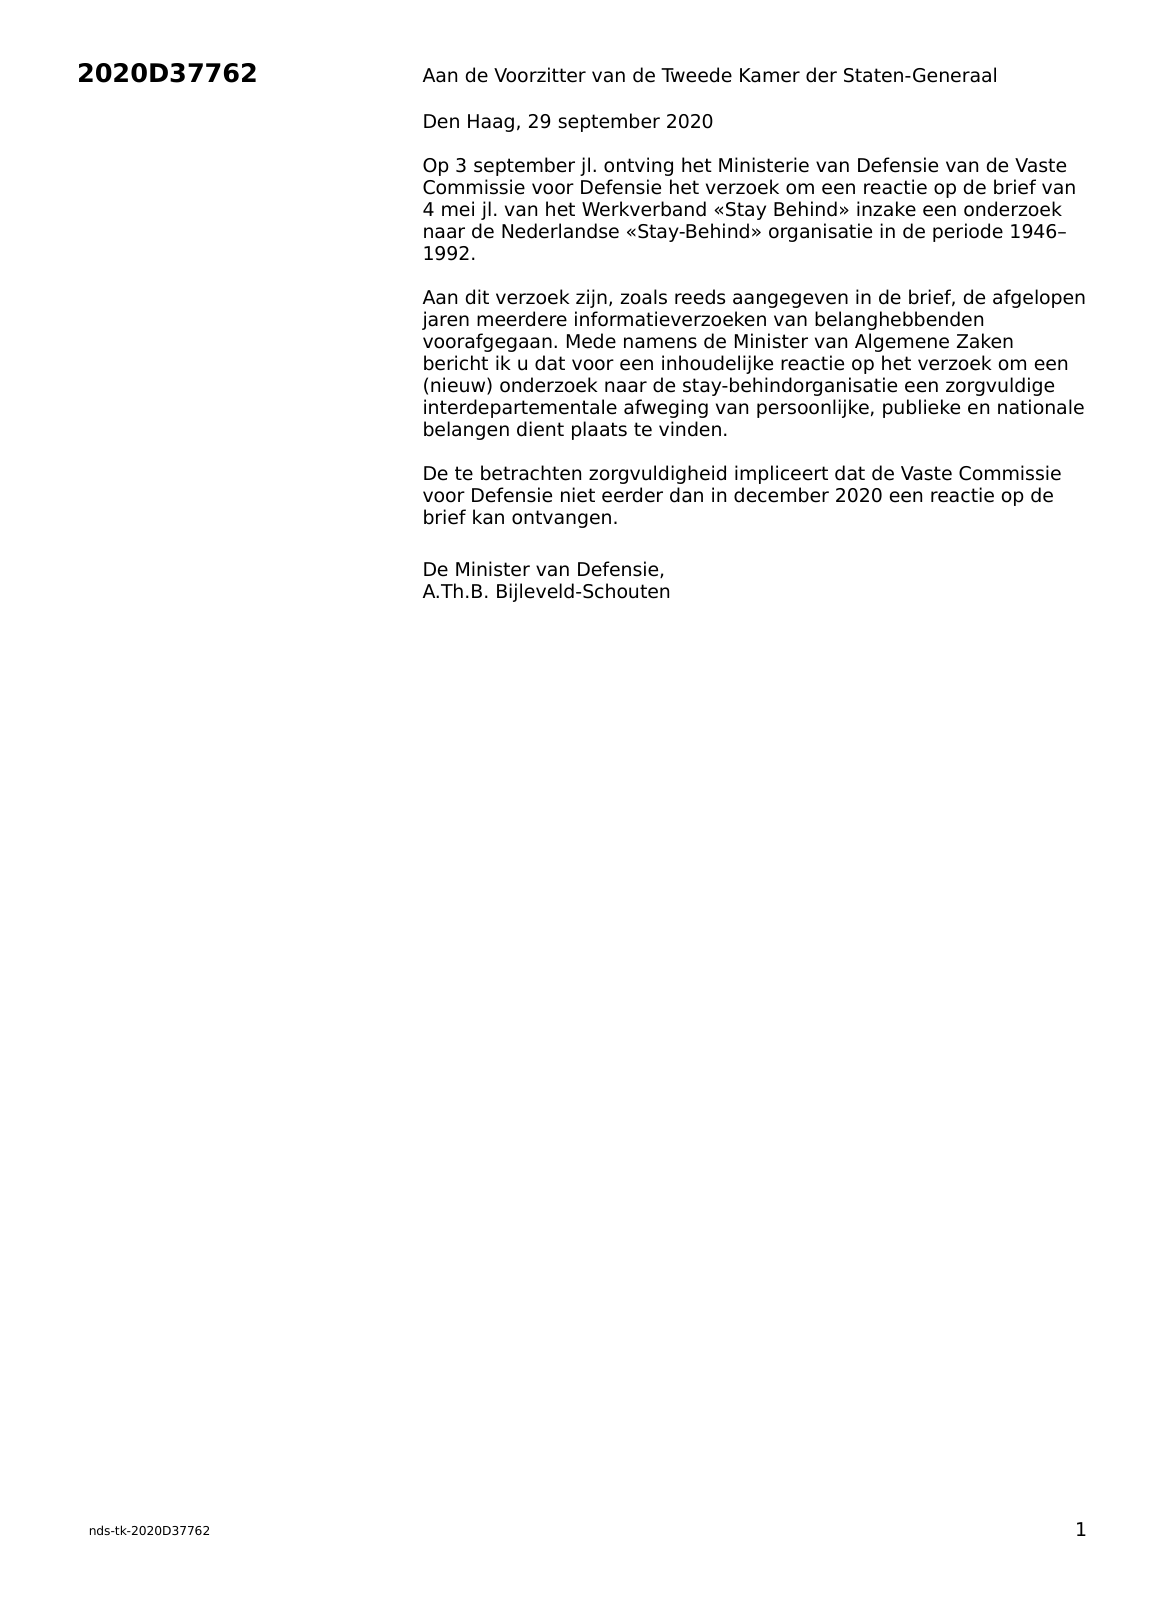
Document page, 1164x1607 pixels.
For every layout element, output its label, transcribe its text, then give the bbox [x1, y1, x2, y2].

text 2020D37762 Aan de Voorzitter van de Tweede Kamer der Staten-Generaal [77, 59, 1087, 89]
text De te betrachten zorgvuldigheid impliceert dat de Vaste Commissie voor Defensie niet eerder dan in december 2020 een reactie op de brief kan ontvangen. [422, 463, 1087, 529]
text Aan dit verzoek zijn, zoals reeds aangegeven in de brief, de afgelopen jaren meerdere informatieverzoeken van belanghebbenden voorafgegaan. Mede namens de Minister van Algemene Zaken bericht ik u dat voor een inhoudelijke reactie op het verzoek om een (nieuw) onderzoek naar de stay-behindorganisatie een zorgvuldige interdepartementale afweging van persoonlijke, publieke en nationale belangen dient plaats te vinden. [422, 287, 1087, 441]
text De Minister van Defensie, A.Th.B. Bijleveld-Schouten [422, 559, 1087, 603]
text nds-tk-2020D37762 [88, 1524, 323, 1538]
text Op 3 september jl. ontving het Ministerie van Defensie van de Vaste Commissie voor Defensie het verzoek om een reactie op de brief van 4 mei jl. van het Werkverband «Stay Behind» inzake een onderzoek naar de Nederlandse «Stay-Behind» organisatie in de periode 1946–1992. [422, 155, 1087, 265]
text Den Haag, 29 september 2020 [422, 111, 1087, 133]
